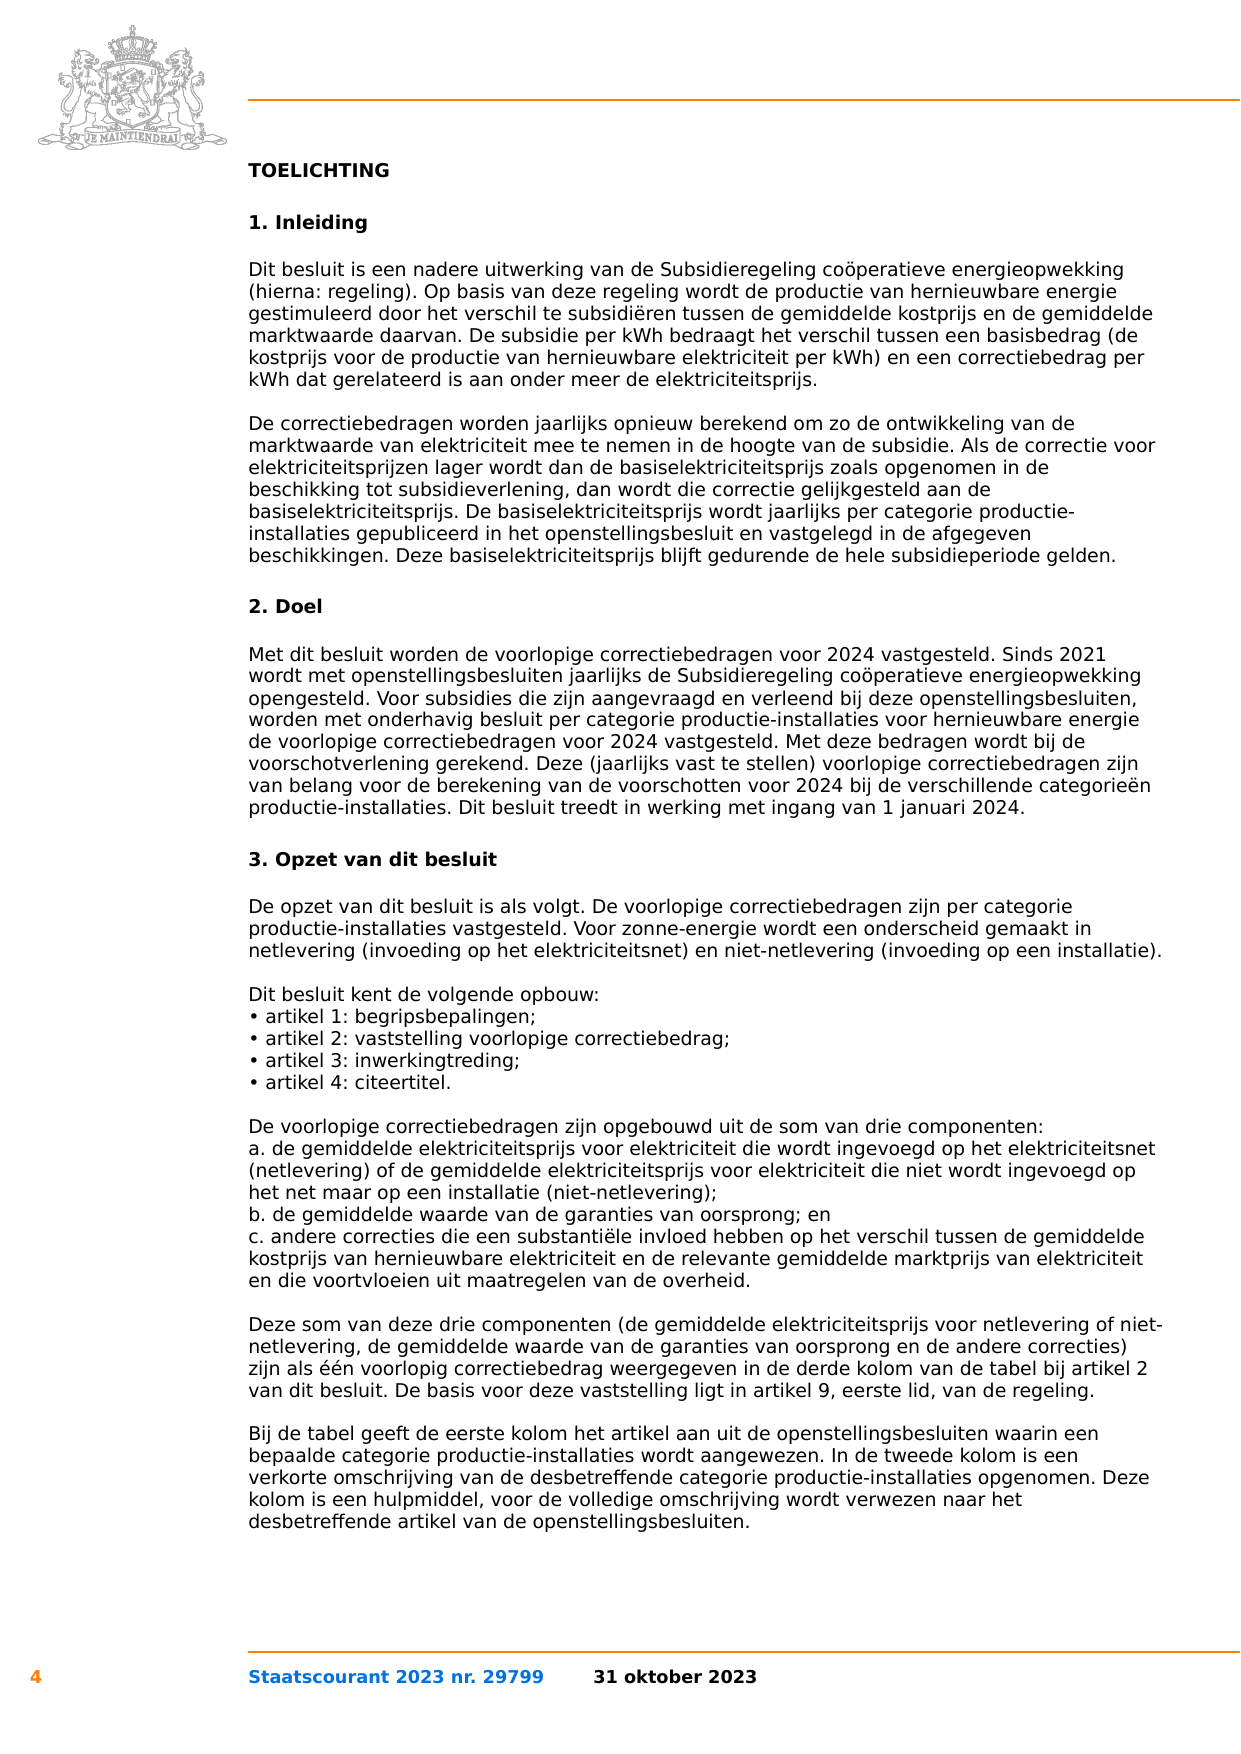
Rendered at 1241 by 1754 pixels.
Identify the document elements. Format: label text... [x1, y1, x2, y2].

text • artikel 3: inwerkingtreding; [248, 1050, 1163, 1072]
subtitle TOELICHTING [248, 160, 1163, 182]
subtitle 1. Inleiding [248, 212, 1163, 234]
text Bij de tabel geeft de eerste kolom het artikel aan uit de openstellingsbesluiten waarin een bepaalde categorie productie-installaties wordt aangewezen. In de tweede kolom is een verkorte omschrijving van de desbetreffende categorie productie-installaties opgenomen. Deze kolom is een hulpmiddel, voor de volledige omschrijving wordt verwezen naar het desbetreffende artikel van de openstellingsbesluiten. [248, 1423, 1163, 1533]
text • artikel 4: citeertitel. [248, 1072, 1163, 1094]
text Deze som van deze drie componenten (de gemiddelde elektriciteitsprijs voor netlevering of niet-netlevering, de gemiddelde waarde van de garanties van oorsprong en de andere correcties) zijn als één voorlopig correctiebedrag weergegeven in de derde kolom van de tabel bij artikel 2 van dit besluit. De basis voor deze vaststelling ligt in artikel 9, eerste lid, van de regeling. [248, 1313, 1163, 1401]
text Met dit besluit worden de voorlopige correctiebedragen voor 2024 vastgesteld. Sinds 2021 wordt met openstellingsbesluiten jaarlijks de Subsidieregeling coöperatieve energieopwekking opengesteld. Voor subsidies die zijn aangevraagd en verleend bij deze openstellingsbesluiten, worden met onderhavig besluit per categorie productie-installaties voor hernieuwbare energie de voorlopige correctiebedragen voor 2024 vastgesteld. Met deze bedragen wordt bij de voorschotverlening gerekend. Deze (jaarlijks vast te stellen) voorlopige correctiebedragen zijn van belang voor de berekening van de voorschotten voor 2024 bij de verschillende categorieën productie-installaties. Dit besluit treedt in werking met ingang van 1 januari 2024. [248, 643, 1163, 819]
text De voorlopige correctiebedragen zijn opgebouwd uit de som van drie componenten: [248, 1116, 1163, 1138]
picture [38, 25, 227, 150]
text a. de gemiddelde elektriciteitsprijs voor elektriciteit die wordt ingevoegd op het elektriciteitsnet (netlevering) of de gemiddelde elektriciteitsprijs voor elektriciteit die niet wordt ingevoegd op het net maar op een installatie (niet-netlevering); [248, 1138, 1163, 1204]
subtitle 3. Opzet van dit besluit [248, 849, 1163, 871]
text Dit besluit kent de volgende opbouw: [248, 984, 1163, 1006]
text • artikel 2: vaststelling voorlopige correctiebedrag; [248, 1028, 1163, 1050]
subtitle 2. Doel [248, 596, 1163, 618]
text c. andere correcties die een substantiële invloed hebben op het verschil tussen de gemiddelde kostprijs van hernieuwbare elektriciteit en de relevante gemiddelde marktprijs van elektriciteit en die voortvloeien uit maatregelen van de overheid. [248, 1226, 1163, 1292]
text Dit besluit is een nadere uitwerking van de Subsidieregeling coöperatieve energieopwekking (hierna: regeling). Op basis van deze regeling wordt de productie van hernieuwbare energie gestimuleerd door het verschil te subsidiëren tussen de gemiddelde kostprijs en de gemiddelde marktwaarde daarvan. De subsidie per kWh bedraagt het verschil tussen een basisbedrag (de kostprijs voor de productie van hernieuwbare elektriciteit per kWh) en een correctiebedrag per kWh dat gerelateerd is aan onder meer de elektriciteitsprijs. [248, 259, 1163, 391]
text De correctiebedragen worden jaarlijks opnieuw berekend om zo de ontwikkeling van de marktwaarde van elektriciteit mee te nemen in de hoogte van de subsidie. Als de correctie voor elektriciteitsprijzen lager wordt dan de basiselektriciteitsprijs zoals opgenomen in de beschikking tot subsidieverlening, dan wordt die correctie gelijkgesteld aan de basiselektriciteitsprijs. De basiselektriciteitsprijs wordt jaarlijks per categorie productie-installaties gepubliceerd in het openstellingsbesluit en vastgelegd in de afgegeven beschikkingen. Deze basiselektriciteitsprijs blijft gedurende de hele subsidieperiode gelden. [248, 413, 1163, 566]
text b. de gemiddelde waarde van de garanties van oorsprong; en [248, 1204, 1163, 1226]
text De opzet van dit besluit is als volgt. De voorlopige correctiebedragen zijn per categorie productie-installaties vastgesteld. Voor zonne-energie wordt een onderscheid gemaakt in netlevering (invoeding op het elektriciteitsnet) en niet-netlevering (invoeding op een installatie). [248, 896, 1163, 962]
text • artikel 1: begripsbepalingen; [248, 1006, 1163, 1028]
